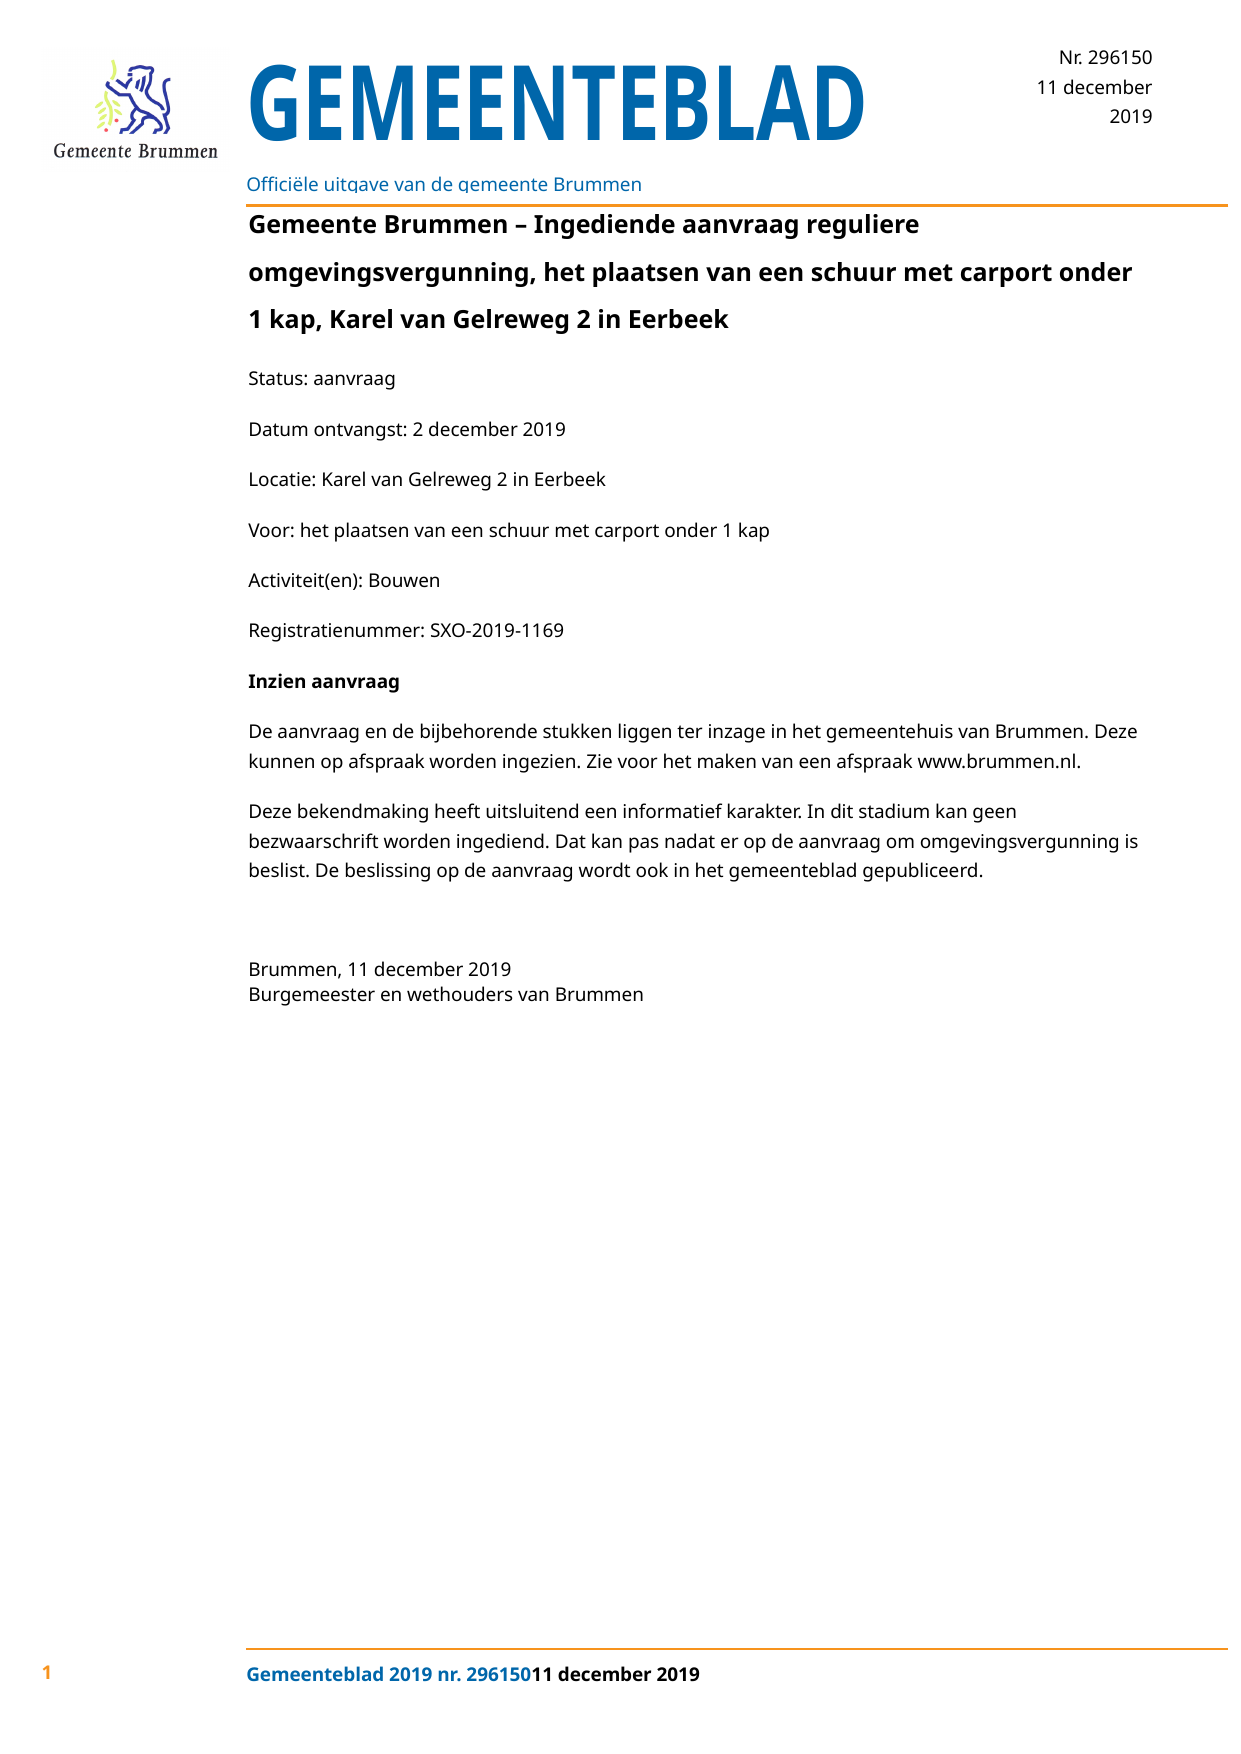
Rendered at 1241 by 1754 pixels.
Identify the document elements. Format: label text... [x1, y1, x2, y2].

text Voor: het plaatsen van een schuur met carport onder 1 kap [248, 517, 1152, 542]
picture [41, 47, 231, 172]
text De aanvraag en de bijbehorende stukken liggen ter inzage in het gemeentehuis van Brummen. Deze kunnen op afspraak worden ingezien. Zie voor het maken van een afspraak www.brummen.nl. [248, 718, 1152, 774]
text Inzien aanvraag [248, 668, 1152, 694]
text Burgemeester en wethouders van Brummen [248, 982, 1152, 1007]
text Locatie: Karel van Gelreweg 2 in Eerbeek [248, 466, 1152, 492]
text Registratienummer: SXO-2019-1169 [248, 618, 1152, 643]
text Gemeente Brummen – Ingediende aanvraag reguliere omgevingsvergunning, het plaatsen van een schuur met carport onder 1 kap, Karel van Gelreweg 2 in Eerbeek [248, 207, 1152, 336]
text Activiteit(en): Bouwen [248, 567, 1152, 593]
text Deze bekendmaking heeft uitsluitend een informatief karakter. In dit stadium kan geen bezwaarschrift worden ingediend. Dat kan pas nadat er op de aanvraag om omgevingsvergunning is beslist. De beslissing op de aanvraag wordt ook in het gemeenteblad gepubliceerd. [248, 798, 1152, 883]
text Status: aanvraag [248, 366, 1152, 391]
text Datum ontvangst: 2 december 2019 [248, 416, 1152, 442]
text Brummen, 11 december 2019 [248, 956, 1152, 982]
